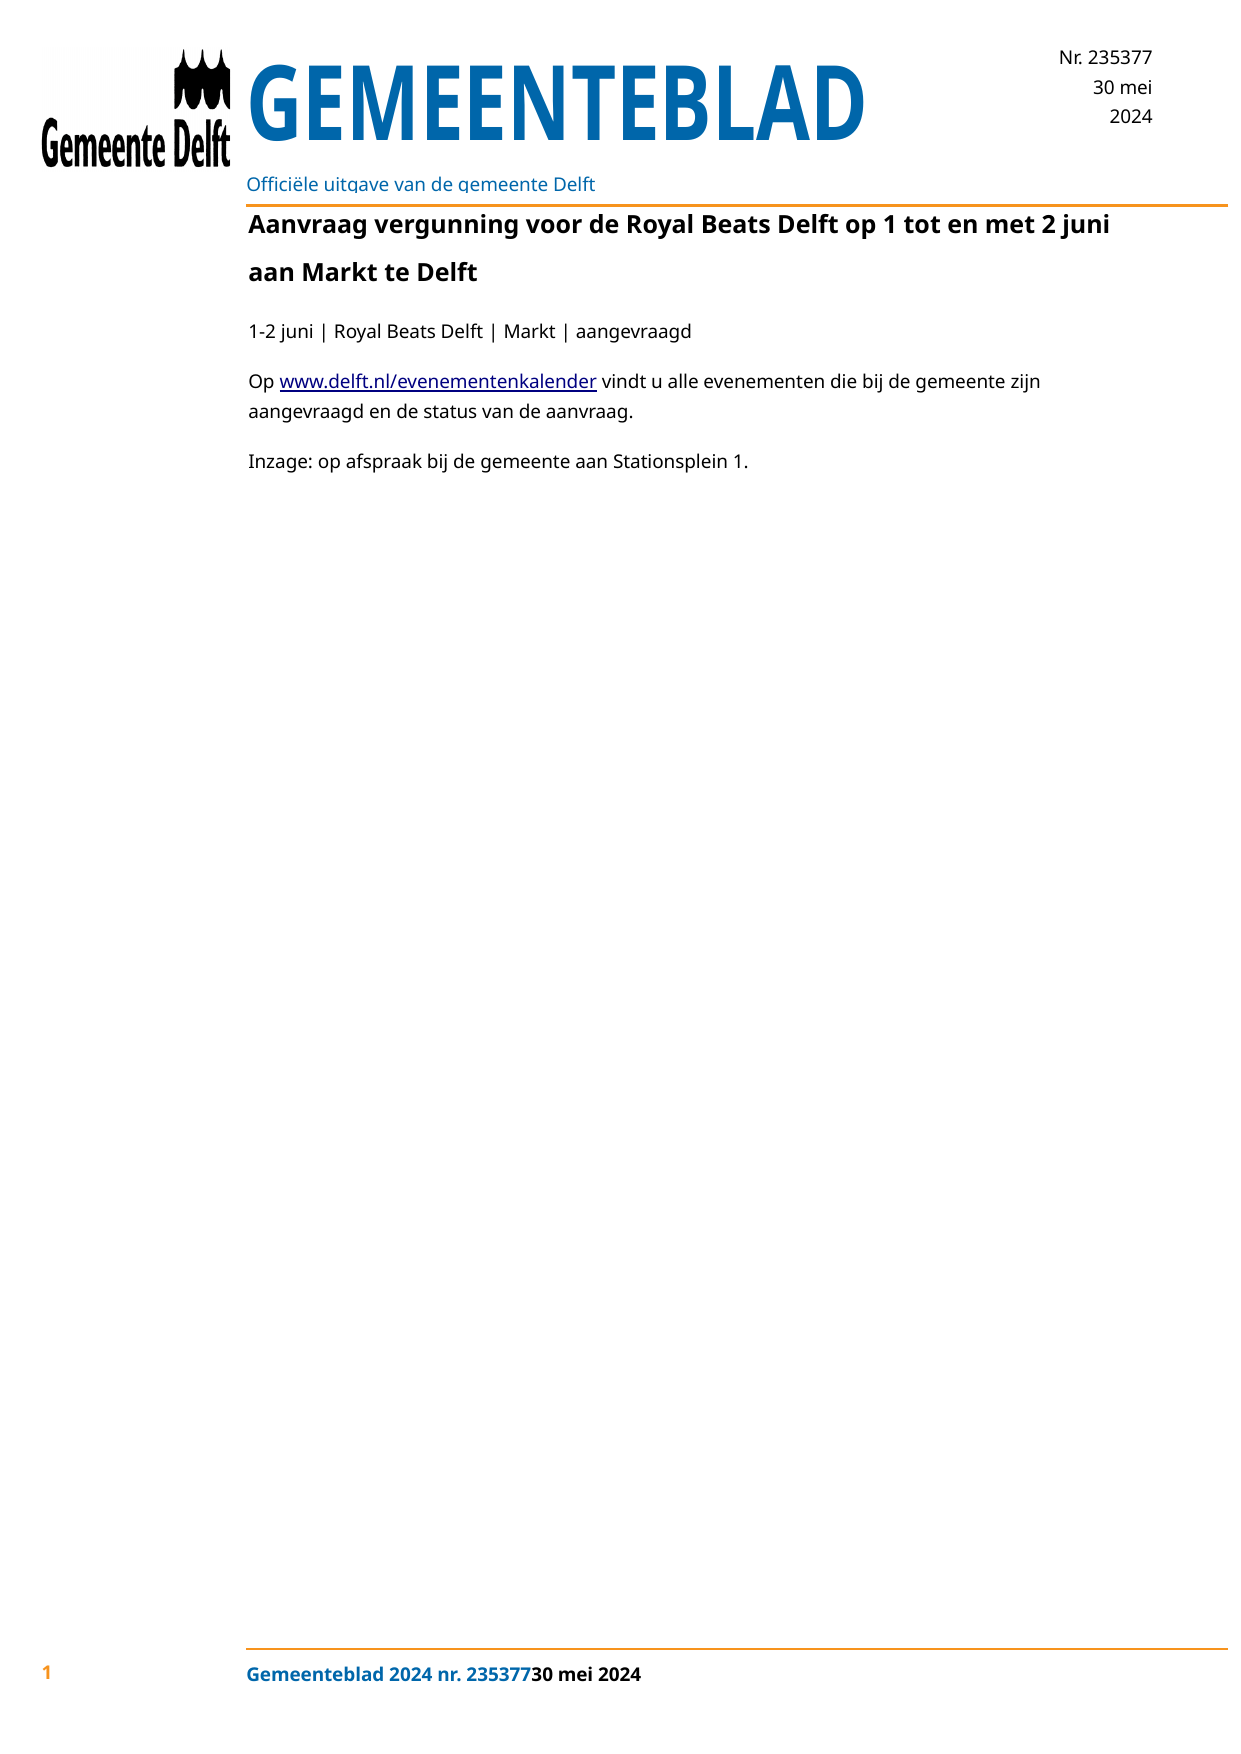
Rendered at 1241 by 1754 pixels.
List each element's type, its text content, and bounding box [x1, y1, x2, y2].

text Inzage: op afspraak bij de gemeente aan Stationsplein 1. [248, 448, 1152, 474]
text Op www.delft.nl/evenementenkalender vindt u alle evenementen die bij de gemeente zijn aangevraagd en de status van de aanvraag. [248, 368, 1152, 424]
picture [41, 47, 231, 172]
text Aanvraag vergunning voor de Royal Beats Delft op 1 tot en met 2 juni aan Markt te Delft [248, 207, 1152, 288]
text 1-2 juni | Royal Beats Delft | Markt | aangevraagd [248, 318, 1152, 344]
